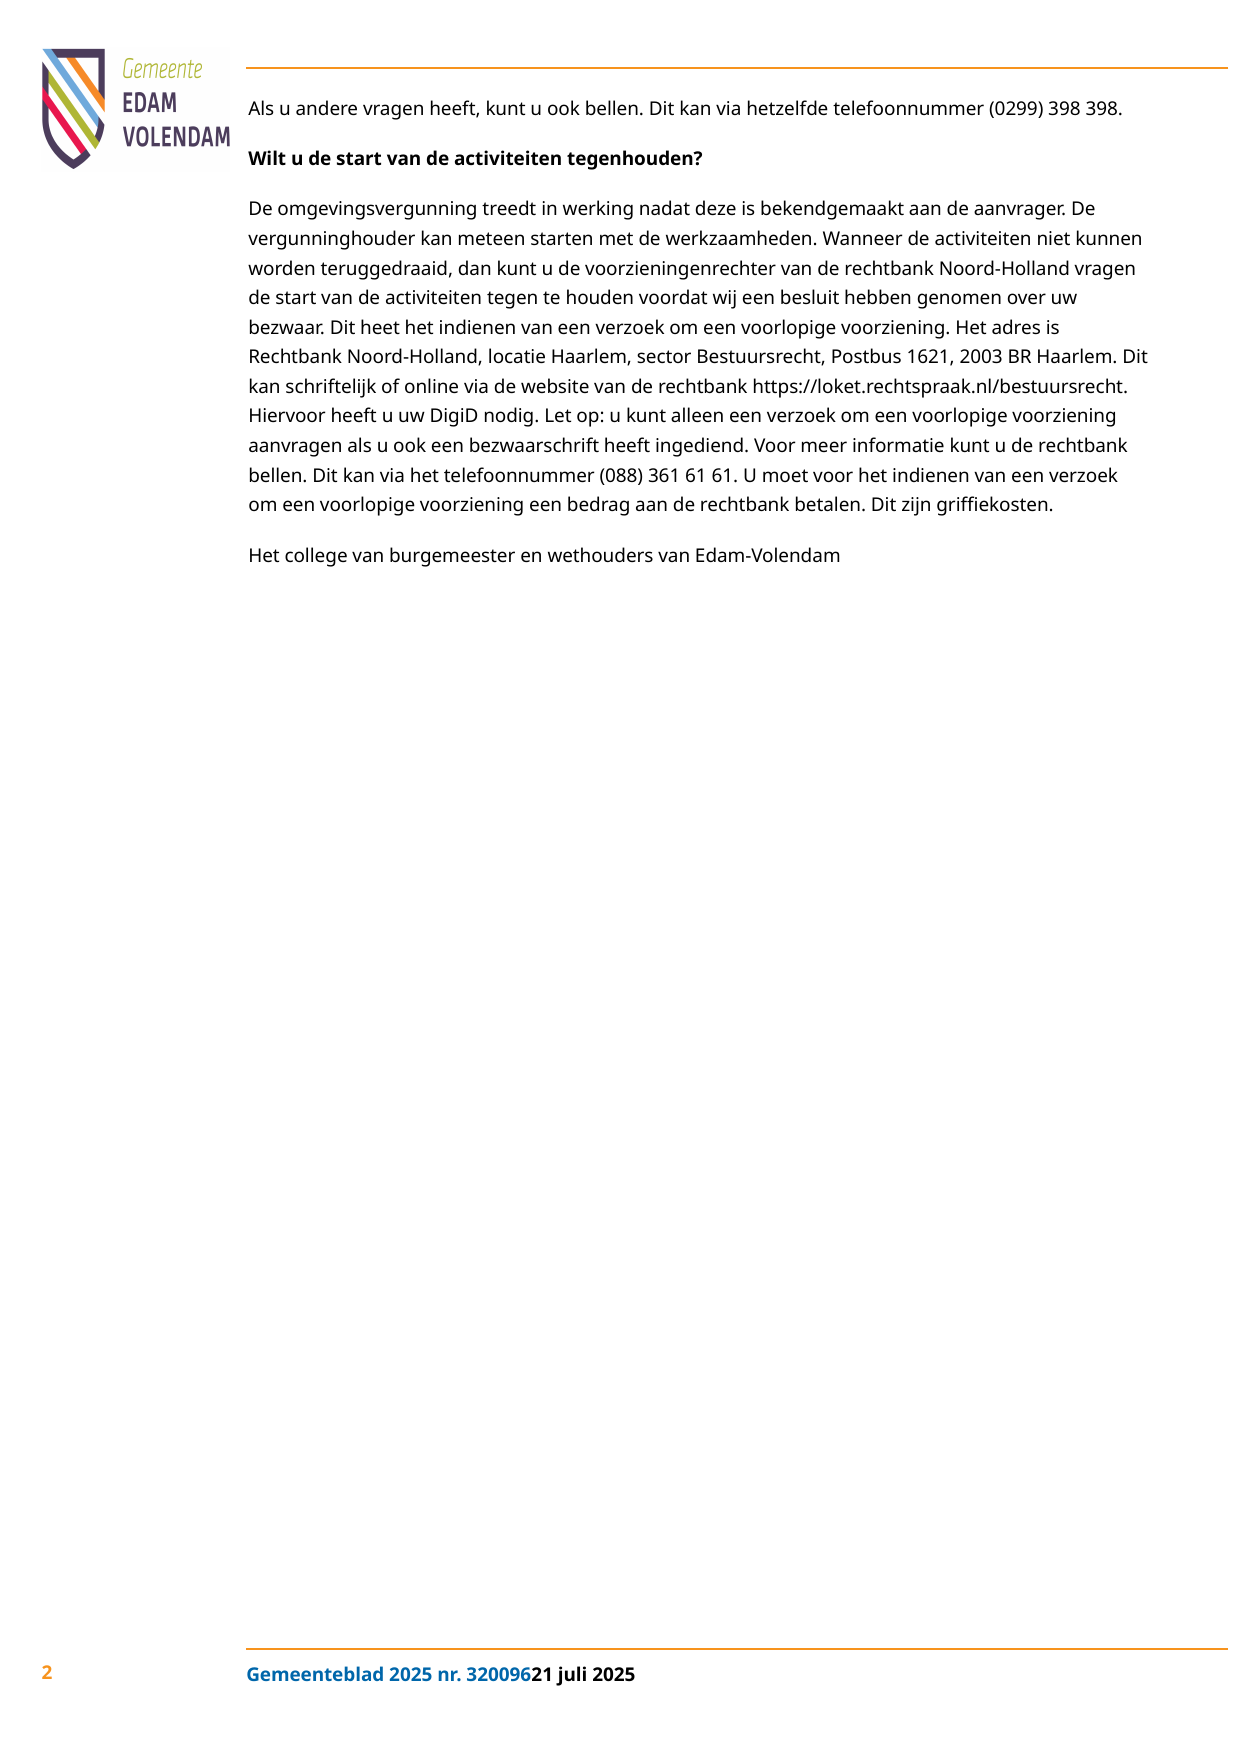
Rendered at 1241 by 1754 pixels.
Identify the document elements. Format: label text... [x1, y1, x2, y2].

text Het college van burgemeester en wethouders van Edam-Volendam [248, 542, 1152, 568]
text De omgevingsvergunning treedt in werking nadat deze is bekendgemaakt aan de aanvrager. De vergunninghouder kan meteen starten met de werkzaamheden. Wanneer de activiteiten niet kunnen worden teruggedraaid, dan kunt u de voorzieningenrechter van de rechtbank Noord-Holland vragen de start van de activiteiten tegen te houden voordat wij een besluit hebben genomen over uw bezwaar. Dit heet het indienen van een verzoek om een voorlopige voorziening. Het adres is Rechtbank Noord-Holland, locatie Haarlem, sector Bestuursrecht, Postbus 1621, 2003 BR Haarlem. Dit kan schriftelijk of online via de website van de rechtbank https://loket.rechtspraak.nl/bestuursrecht. Hiervoor heeft u uw DigiD nodig. Let op: u kunt alleen een verzoek om een voorlopige voorziening aanvragen als u ook een bezwaarschrift heeft ingediend. Voor meer informatie kunt u de rechtbank bellen. Dit kan via het telefoonnummer (088) 361 61 61. U moet voor het indienen van een verzoek om een voorlopige voorziening een bedrag aan de rechtbank betalen. Dit zijn griffiekosten. [248, 196, 1152, 517]
text Wilt u de start van de activiteiten tegenhouden? [248, 145, 1152, 171]
text Als u andere vragen heeft, kunt u ook bellen. Dit kan via hetzelfde telefoonnummer (0299) 398 398. [248, 95, 1152, 121]
picture [41, 47, 231, 172]
